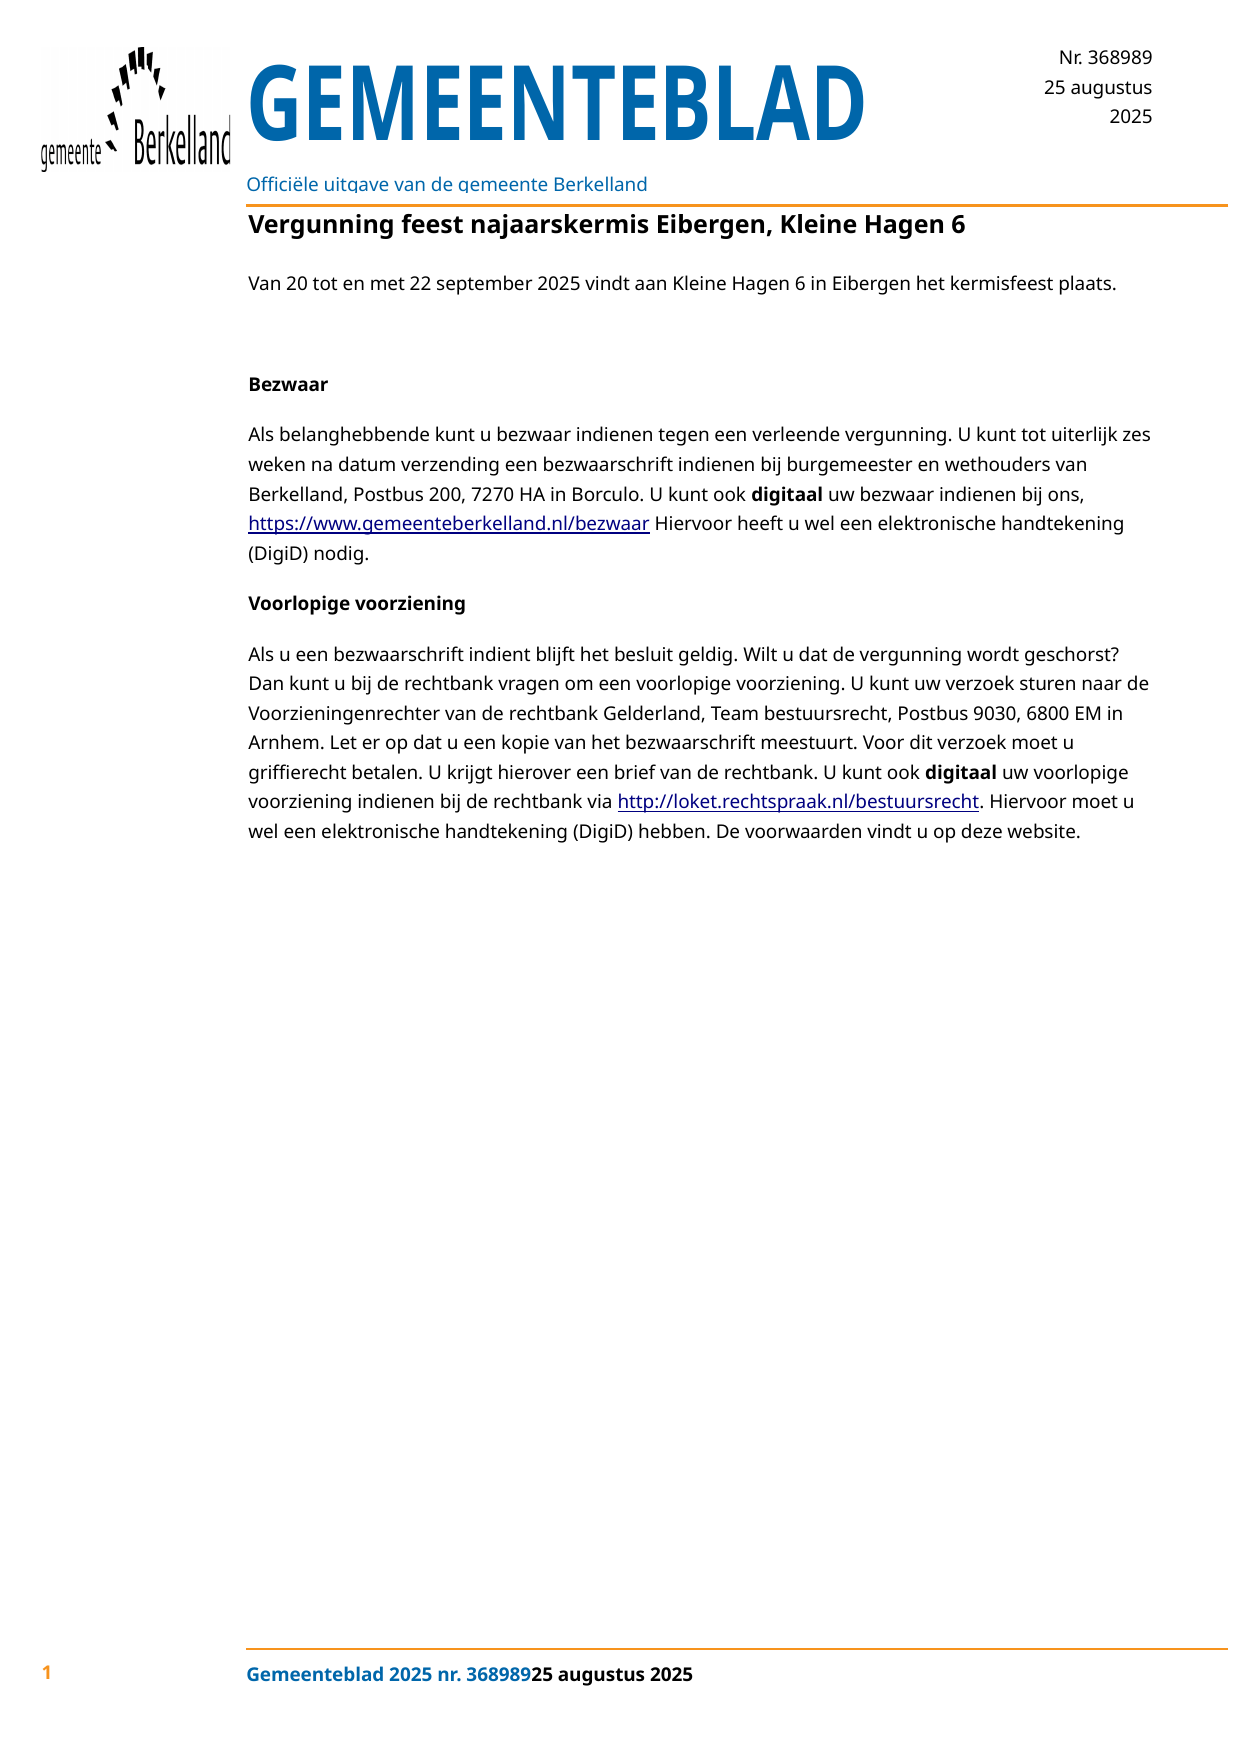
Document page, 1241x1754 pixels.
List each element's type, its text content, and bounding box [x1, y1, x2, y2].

text Bezwaar [248, 371, 1152, 397]
text Als belanghebbende kunt u bezwaar indienen tegen een verleende vergunning. U kunt tot uiterlijk zes weken na datum verzending een bezwaarschrift indienen bij burgemeester en wethouders van Berkelland, Postbus 200, 7270 HA in Borculo. U kunt ook digitaal uw bezwaar indienen bij ons, https://www.gemeenteberkelland.nl/bezwaar Hiervoor heeft u wel een elektronische handtekening (DigiD) nodig. [248, 422, 1152, 566]
text Vergunning feest najaarskermis Eibergen, Kleine Hagen 6 [248, 207, 1152, 241]
text Als u een bezwaarschrift indient blijft het besluit geldig. Wilt u dat de vergunning wordt geschorst? Dan kunt u bij de rechtbank vragen om een voorlopige voorziening. U kunt uw verzoek sturen naar de Voorzieningenrechter van de rechtbank Gelderland, Team bestuursrecht, Postbus 9030, 6800 EM in Arnhem. Let er op dat u een kopie van het bezwaarschrift meestuurt. Voor dit verzoek moet u griffierecht betalen. U krijgt hierover een brief van de rechtbank. U kunt ook digitaal uw voorlopige voorziening indienen bij de rechtbank via http://loket.rechtspraak.nl/bestuursrecht. Hiervoor moet u wel een elektronische handtekening (DigiD) hebben. De voorwaarden vindt u op deze website. [248, 641, 1152, 844]
picture [41, 47, 231, 172]
text Van 20 tot en met 22 september 2025 vindt aan Kleine Hagen 6 in Eibergen het kermisfeest plaats. [248, 270, 1152, 296]
text Voorlopige voorziening [248, 590, 1152, 616]
